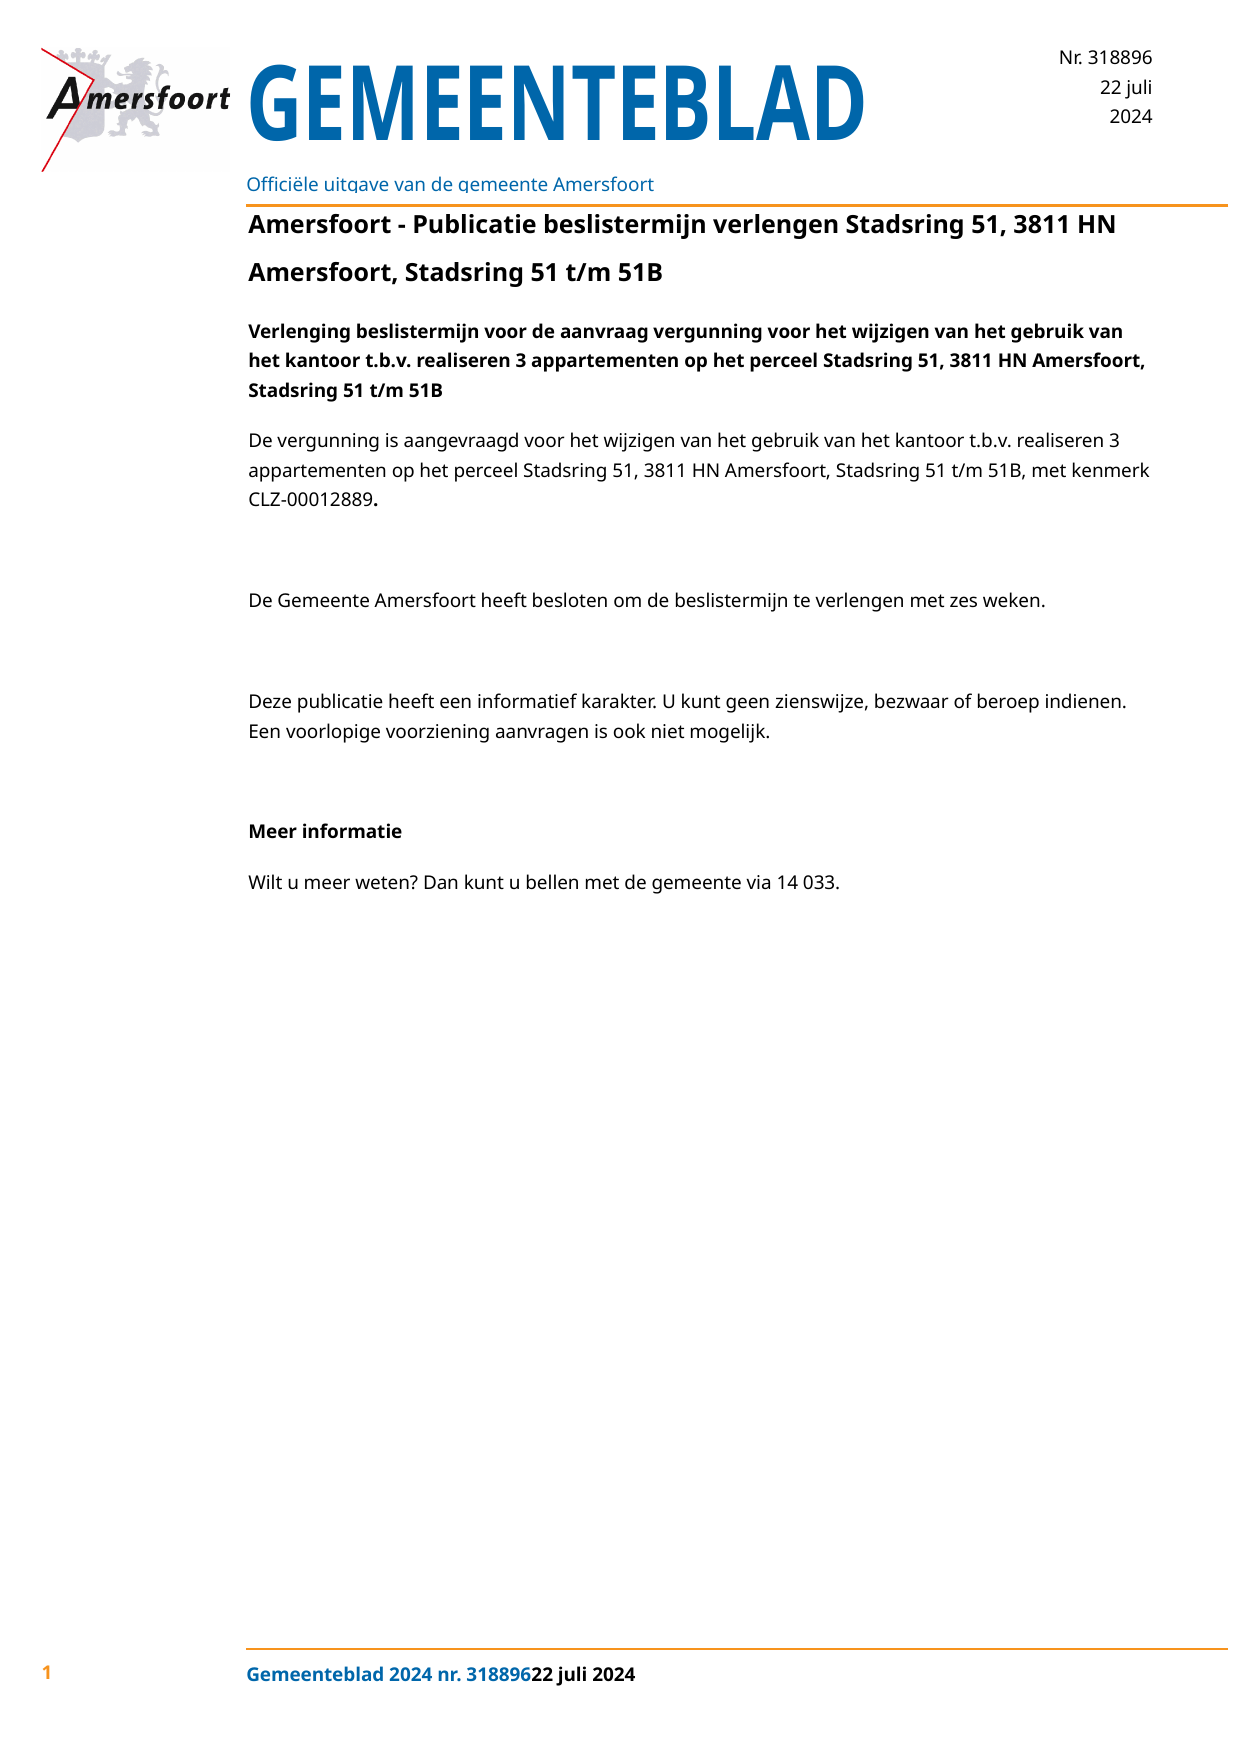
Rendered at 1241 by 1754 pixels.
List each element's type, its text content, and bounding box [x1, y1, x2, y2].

text Meer informatie [248, 819, 1152, 844]
text Wilt u meer weten? Dan kunt u bellen met de gemeente via 14 033. [248, 869, 1152, 895]
picture [41, 47, 231, 172]
text Verlenging beslistermijn voor de aanvraag vergunning voor het wijzigen van het gebruik van het kantoor t.b.v. realiseren 3 appartementen op het perceel Stadsring 51, 3811 HN Amersfoort, Stadsring 51 t/m 51B [248, 318, 1152, 403]
text Amersfoort - Publicatie beslistermijn verlengen Stadsring 51, 3811 HN Amersfoort, Stadsring 51 t/m 51B [248, 207, 1152, 288]
text De vergunning is aangevraagd voor het wijzigen van het gebruik van het kantoor t.b.v. realiseren 3 appartementen op het perceel Stadsring 51, 3811 HN Amersfoort, Stadsring 51 t/m 51B, met kenmerk CLZ-00012889. [248, 427, 1152, 512]
text De Gemeente Amersfoort heeft besloten om de beslistermijn te verlengen met zes weken. [248, 587, 1152, 613]
text Deze publicatie heeft een informatief karakter. U kunt geen zienswijze, bezwaar of beroep indienen. Een voorlopige voorziening aanvragen is ook niet mogelijk. [248, 688, 1152, 744]
